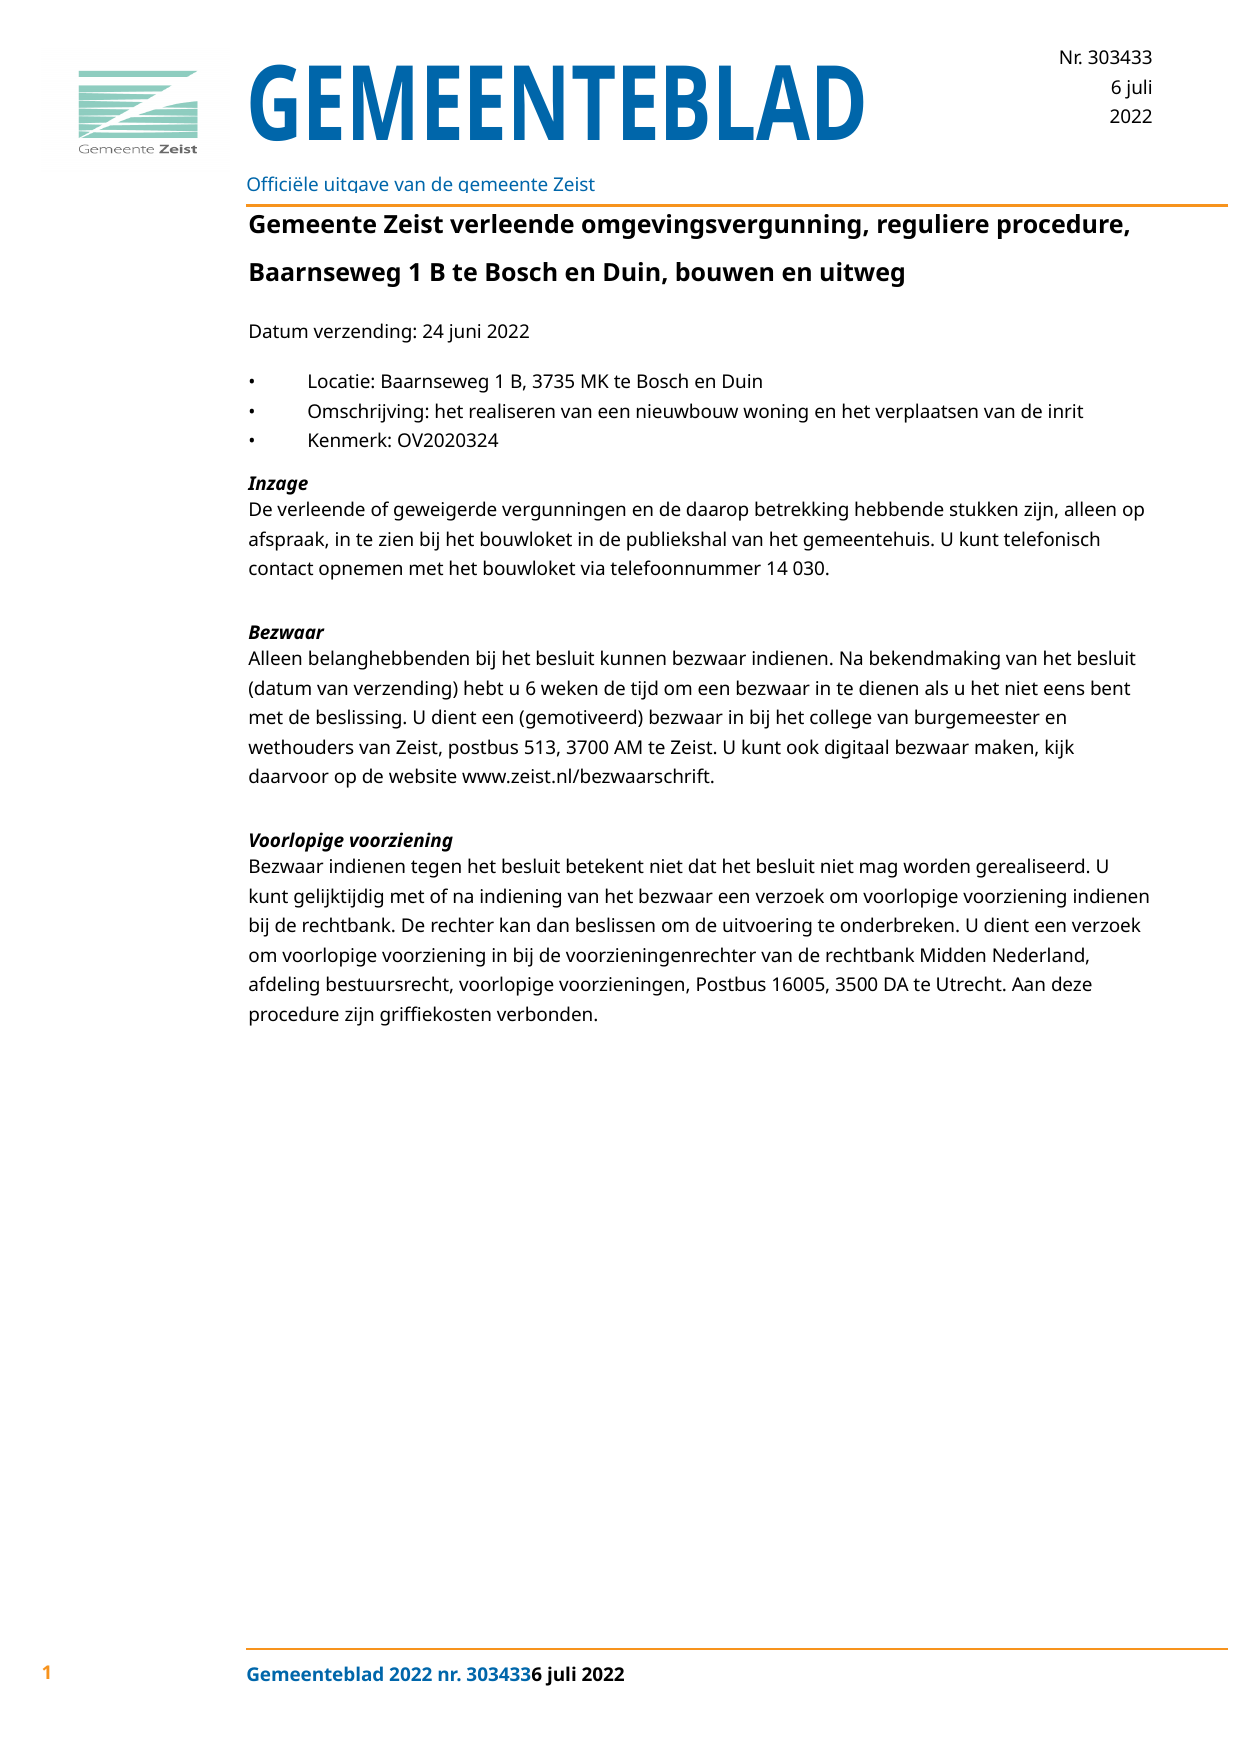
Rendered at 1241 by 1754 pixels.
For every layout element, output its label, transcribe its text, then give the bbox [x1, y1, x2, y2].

text Bezwaar [248, 619, 1152, 645]
text Gemeente Zeist verleende omgevingsvergunning, reguliere procedure, Baarnseweg 1 B te Bosch en Duin, bouwen en uitweg [248, 207, 1152, 288]
list Locatie: Baarnseweg 1 B, 3735 MK te Bosch en Duin [248, 368, 1152, 394]
text Alleen belanghebbenden bij het besluit kunnen bezwaar indienen. Na bekendmaking van het besluit (datum van verzending) hebt u 6 weken de tijd om een bezwaar in te dienen als u het niet eens bent met de beslissing. U dient een (gemotiveerd) bezwaar in bij het college van burgemeester en wethouders van Zeist, postbus 513, 3700 AM te Zeist. U kunt ook digitaal bezwaar maken, kijk daarvoor op de website www.zeist.nl/bezwaarschrift. [248, 645, 1152, 789]
text Datum verzending: 24 juni 2022 [248, 318, 1152, 344]
picture [41, 47, 231, 172]
text De verleende of geweigerde vergunningen en de daarop betrekking hebbende stukken zijn, alleen op afspraak, in te zien bij het bouwloket in de publiekshal van het gemeentehuis. U kunt telefonisch contact opnemen met het bouwloket via telefoonnummer 14 030. [248, 496, 1152, 581]
text Voorlopige voorziening [248, 827, 1152, 853]
text Bezwaar indienen tegen het besluit betekent niet dat het besluit niet mag worden gerealiseerd. U kunt gelijktijdig met of na indiening van het bezwaar een verzoek om voorlopige voorziening indienen bij de rechtbank. De rechter kan dan beslissen om de uitvoering te onderbreken. U dient een verzoek om voorlopige voorziening in bij de voorzieningenrechter van de rechtbank Midden Nederland, afdeling bestuursrecht, voorlopige voorzieningen, Postbus 16005, 3500 DA te Utrecht. Aan deze procedure zijn griffiekosten verbonden. [248, 853, 1152, 1027]
list Kenmerk: OV2020324 [248, 427, 1152, 453]
list Omschrijving: het realiseren van een nieuwbouw woning en het verplaatsen van de inrit [248, 398, 1152, 424]
text Inzage [248, 471, 1152, 496]
